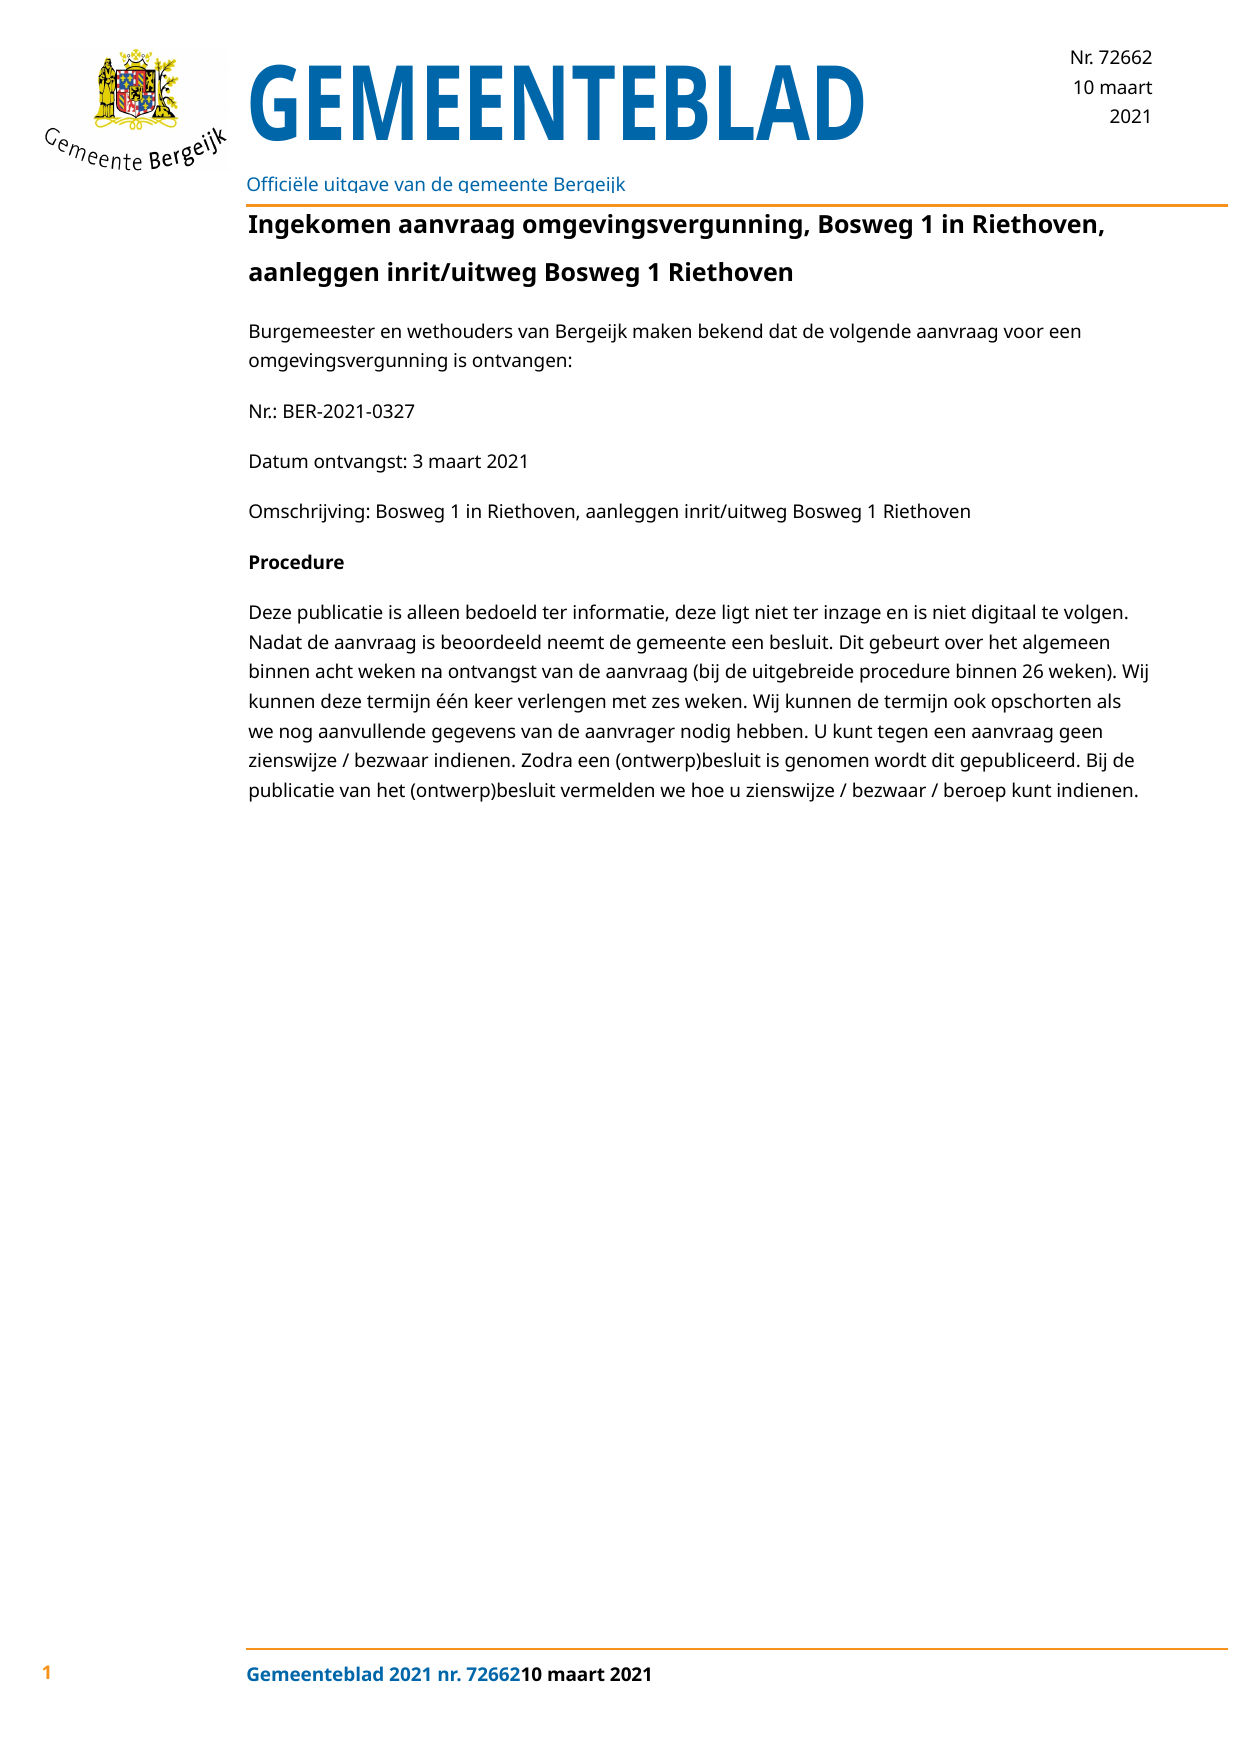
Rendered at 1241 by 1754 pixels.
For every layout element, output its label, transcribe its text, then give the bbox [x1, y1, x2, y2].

text Deze publicatie is alleen bedoeld ter informatie, deze ligt niet ter inzage en is niet digitaal te volgen. Nadat de aanvraag is beoordeeld neemt de gemeente een besluit. Dit gebeurt over het algemeen binnen acht weken na ontvangst van de aanvraag (bij de uitgebreide procedure binnen 26 weken). Wij kunnen deze termijn één keer verlengen met zes weken. Wij kunnen de termijn ook opschorten als we nog aanvullende gegevens van de aanvrager nodig hebben. U kunt tegen een aanvraag geen zienswijze / bezwaar indienen. Zodra een (ontwerp)besluit is genomen wordt dit gepubliceerd. Bij de publicatie van het (ontwerp)besluit vermelden we hoe u zienswijze / bezwaar / beroep kunt indienen. [248, 599, 1152, 803]
text Nr.: BER-2021-0327 [248, 398, 1152, 424]
text Ingekomen aanvraag omgevingsvergunning, Bosweg 1 in Riethoven, aanleggen inrit/uitweg Bosweg 1 Riethoven [248, 207, 1152, 288]
picture [41, 47, 231, 172]
text Datum ontvangst: 3 maart 2021 [248, 448, 1152, 474]
text Omschrijving: Bosweg 1 in Riethoven, aanleggen inrit/uitweg Bosweg 1 Riethoven [248, 499, 1152, 524]
text Burgemeester en wethouders van Bergeijk maken bekend dat de volgende aanvraag voor een omgevingsvergunning is ontvangen: [248, 318, 1152, 373]
text Procedure [248, 549, 1152, 575]
